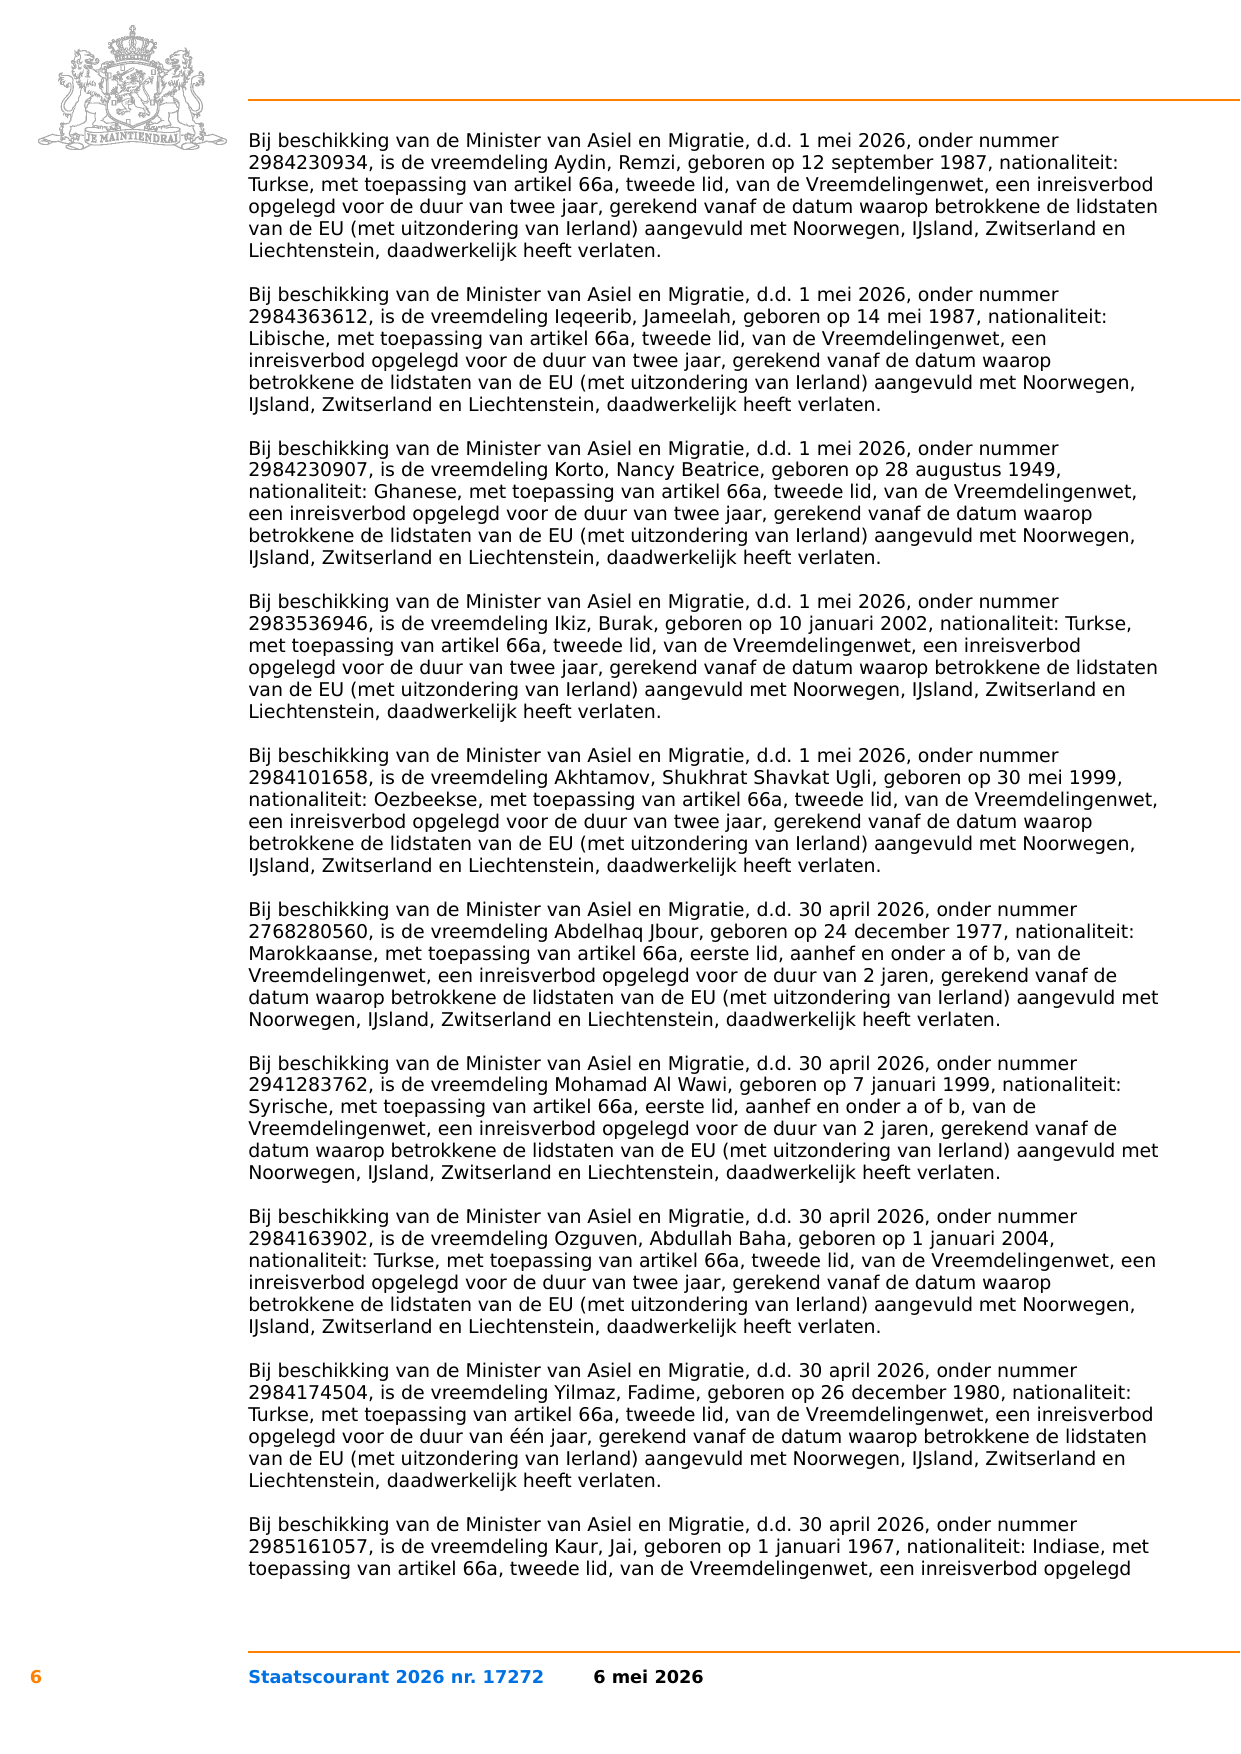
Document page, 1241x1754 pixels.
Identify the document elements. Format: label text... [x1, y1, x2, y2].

text Bij beschikking van de Minister van Asiel en Migratie, d.d. 30 april 2026, onder nummer 2984163902, is de vreemdeling Ozguven, Abdullah Baha, geboren op 1 januari 2004, nationaliteit: Turkse, met toepassing van artikel 66a, tweede lid, van de Vreemdelingenwet, een inreisverbod opgelegd voor de duur van twee jaar, gerekend vanaf de datum waarop betrokkene de lidstaten van de EU (met uitzondering van Ierland) aangevuld met Noorwegen, IJsland, Zwitserland en Liechtenstein, daadwerkelijk heeft verlaten. [248, 1206, 1163, 1338]
text Bij beschikking van de Minister van Asiel en Migratie, d.d. 1 mei 2026, onder nummer 2984230934, is de vreemdeling Aydin, Remzi, geboren op 12 september 1987, nationaliteit: Turkse, met toepassing van artikel 66a, tweede lid, van de Vreemdelingenwet, een inreisverbod opgelegd voor de duur van twee jaar, gerekend vanaf de datum waarop betrokkene de lidstaten van de EU (met uitzondering van Ierland) aangevuld met Noorwegen, IJsland, Zwitserland en Liechtenstein, daadwerkelijk heeft verlaten. [248, 130, 1163, 262]
text Bij beschikking van de Minister van Asiel en Migratie, d.d. 1 mei 2026, onder nummer 2984230907, is de vreemdeling Korto, Nancy Beatrice, geboren op 28 augustus 1949, nationaliteit: Ghanese, met toepassing van artikel 66a, tweede lid, van de Vreemdelingenwet, een inreisverbod opgelegd voor de duur van twee jaar, gerekend vanaf de datum waarop betrokkene de lidstaten van de EU (met uitzondering van Ierland) aangevuld met Noorwegen, IJsland, Zwitserland en Liechtenstein, daadwerkelijk heeft verlaten. [248, 437, 1163, 569]
text Bij beschikking van de Minister van Asiel en Migratie, d.d. 1 mei 2026, onder nummer 2984101658, is de vreemdeling Akhtamov, Shukhrat Shavkat Ugli, geboren op 30 mei 1999, nationaliteit: Oezbeekse, met toepassing van artikel 66a, tweede lid, van de Vreemdelingenwet, een inreisverbod opgelegd voor de duur van twee jaar, gerekend vanaf de datum waarop betrokkene de lidstaten van de EU (met uitzondering van Ierland) aangevuld met Noorwegen, IJsland, Zwitserland en Liechtenstein, daadwerkelijk heeft verlaten. [248, 745, 1163, 877]
text Bij beschikking van de Minister van Asiel en Migratie, d.d. 30 april 2026, onder nummer 2768280560, is de vreemdeling Abdelhaq Jbour, geboren op 24 december 1977, nationaliteit: Marokkaanse, met toepassing van artikel 66a, eerste lid, aanhef en onder a of b, van de Vreemdelingenwet, een inreisverbod opgelegd voor de duur van 2 jaren, gerekend vanaf de datum waarop betrokkene de lidstaten van de EU (met uitzondering van Ierland) aangevuld met Noorwegen, IJsland, Zwitserland en Liechtenstein, daadwerkelijk heeft verlaten. [248, 899, 1163, 1031]
text Bij beschikking van de Minister van Asiel en Migratie, d.d. 30 april 2026, onder nummer 2984174504, is de vreemdeling Yilmaz, Fadime, geboren op 26 december 1980, nationaliteit: Turkse, met toepassing van artikel 66a, tweede lid, van de Vreemdelingenwet, een inreisverbod opgelegd voor de duur van één jaar, gerekend vanaf de datum waarop betrokkene de lidstaten van de EU (met uitzondering van Ierland) aangevuld met Noorwegen, IJsland, Zwitserland en Liechtenstein, daadwerkelijk heeft verlaten. [248, 1360, 1163, 1492]
text Bij beschikking van de Minister van Asiel en Migratie, d.d. 30 april 2026, onder nummer 2941283762, is de vreemdeling Mohamad Al Wawi, geboren op 7 januari 1999, nationaliteit: Syrische, met toepassing van artikel 66a, eerste lid, aanhef en onder a of b, van de Vreemdelingenwet, een inreisverbod opgelegd voor de duur van 2 jaren, gerekend vanaf de datum waarop betrokkene de lidstaten van de EU (met uitzondering van Ierland) aangevuld met Noorwegen, IJsland, Zwitserland en Liechtenstein, daadwerkelijk heeft verlaten. [248, 1052, 1163, 1184]
text Bij beschikking van de Minister van Asiel en Migratie, d.d. 30 april 2026, onder nummer 2985161057, is de vreemdeling Kaur, Jai, geboren op 1 januari 1967, nationaliteit: Indiase, met toepassing van artikel 66a, tweede lid, van de Vreemdelingenwet, een inreisverbod opgelegd [248, 1514, 1163, 1579]
text Bij beschikking van de Minister van Asiel en Migratie, d.d. 1 mei 2026, onder nummer 2984363612, is de vreemdeling Ieqeerib, Jameelah, geboren op 14 mei 1987, nationaliteit: Libische, met toepassing van artikel 66a, tweede lid, van de Vreemdelingenwet, een inreisverbod opgelegd voor de duur van twee jaar, gerekend vanaf de datum waarop betrokkene de lidstaten van de EU (met uitzondering van Ierland) aangevuld met Noorwegen, IJsland, Zwitserland en Liechtenstein, daadwerkelijk heeft verlaten. [248, 284, 1163, 416]
text Bij beschikking van de Minister van Asiel en Migratie, d.d. 1 mei 2026, onder nummer 2983536946, is de vreemdeling Ikiz, Burak, geboren op 10 januari 2002, nationaliteit: Turkse, met toepassing van artikel 66a, tweede lid, van de Vreemdelingenwet, een inreisverbod opgelegd voor de duur van twee jaar, gerekend vanaf de datum waarop betrokkene de lidstaten van de EU (met uitzondering van Ierland) aangevuld met Noorwegen, IJsland, Zwitserland en Liechtenstein, daadwerkelijk heeft verlaten. [248, 591, 1163, 723]
picture [38, 25, 227, 150]
